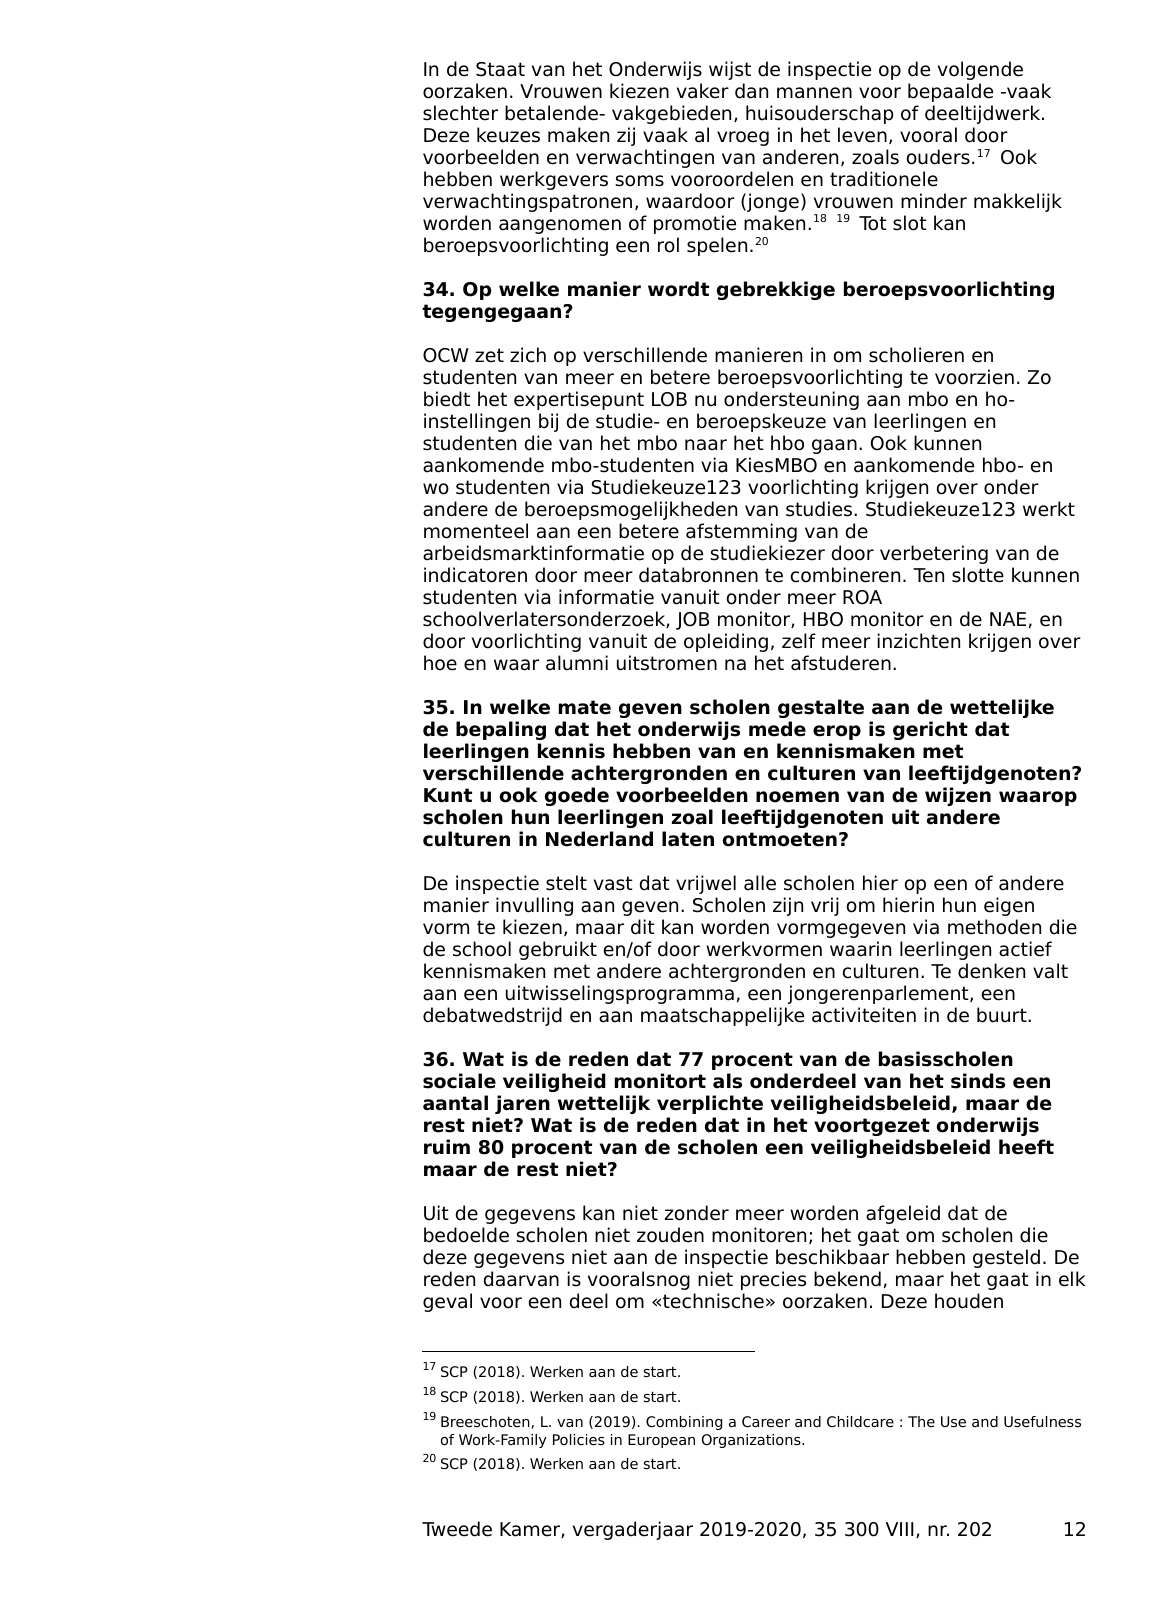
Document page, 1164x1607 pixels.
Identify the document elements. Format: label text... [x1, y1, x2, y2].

text 36. Wat is de reden dat 77 procent van de basisscholen sociale veiligheid monitort als onderdeel van het sinds een aantal jaren wettelijk verplichte veiligheidsbeleid, maar de rest niet? Wat is de reden dat in het voortgezet onderwijs ruim 80 procent van de scholen een veiligheidsbeleid heeft maar de rest niet? [422, 1049, 1087, 1181]
text In de Staat van het Onderwijs wijst de inspectie op de volgende oorzaken. Vrouwen kiezen vaker dan mannen voor bepaalde -vaak slechter betalende- vakgebieden, huisouderschap of deeltijdwerk. Deze keuzes maken zij vaak al vroeg in het leven, vooral door voorbeelden en verwachtingen van anderen, zoals ouders. Ook hebben werkgevers soms vooroordelen en traditionele verwachtingspatronen, waardoor (jonge) vrouwen minder makkelijk worden aangenomen of promotie maken. Tot slot kan beroepsvoorlichting een rol spelen. [422, 59, 1087, 257]
text Uit de gegevens kan niet zonder meer worden afgeleid dat de bedoelde scholen niet zouden monitoren; het gaat om scholen die deze gegevens niet aan de inspectie beschikbaar hebben gesteld. De reden daarvan is vooralsnog niet precies bekend, maar het gaat in elk geval voor een deel om «technische» oorzaken. Deze houden [422, 1203, 1087, 1313]
text 34. Op welke manier wordt gebrekkige beroepsvoorlichting tegengegaan? [422, 279, 1087, 323]
text OCW zet zich op verschillende manieren in om scholieren en studenten van meer en betere beroepsvoorlichting te voorzien. Zo biedt het expertisepunt LOB nu ondersteuning aan mbo en ho-instellingen bij de studie- en beroepskeuze van leerlingen en studenten die van het mbo naar het hbo gaan. Ook kunnen aankomende mbo-studenten via KiesMBO en aankomende hbo- en wo studenten via Studiekeuze123 voorlichting krijgen over onder andere de beroepsmogelijkheden van studies. Studiekeuze123 werkt momenteel aan een betere afstemming van de arbeidsmarktinformatie op de studiekiezer door verbetering van de indicatoren door meer databronnen te combineren. Ten slotte kunnen studenten via informatie vanuit onder meer ROA schoolverlatersonderzoek, JOB monitor, HBO monitor en de NAE, en door voorlichting vanuit de opleiding, zelf meer inzichten krijgen over hoe en waar alumni uitstromen na het afstuderen. [422, 345, 1087, 675]
text Breeschoten, L. van (2019). Combining a Career and Childcare : The Use and Usefulness of Work-Family Policies in European Organizations. [422, 1410, 1087, 1449]
text SCP (2018). Werken aan de start. [422, 1452, 1087, 1474]
text SCP (2018). Werken aan de start. [422, 1360, 1087, 1382]
text De inspectie stelt vast dat vrijwel alle scholen hier op een of andere manier invulling aan geven. Scholen zijn vrij om hierin hun eigen vorm te kiezen, maar dit kan worden vormgegeven via methoden die de school gebruikt en/of door werkvormen waarin leerlingen actief kennismaken met andere achtergronden en culturen. Te denken valt aan een uitwisselingsprogramma, een jongerenparlement, een debatwedstrijd en aan maatschappelijke activiteiten in de buurt. [422, 873, 1087, 1027]
text 35. In welke mate geven scholen gestalte aan de wettelijke de bepaling dat het onderwijs mede erop is gericht dat leerlingen kennis hebben van en kennismaken met verschillende achtergronden en culturen van leeftijdgenoten? Kunt u ook goede voorbeelden noemen van de wijzen waarop scholen hun leerlingen zoal leeftijdgenoten uit andere culturen in Nederland laten ontmoeten? [422, 697, 1087, 851]
text SCP (2018). Werken aan de start. [422, 1385, 1087, 1407]
